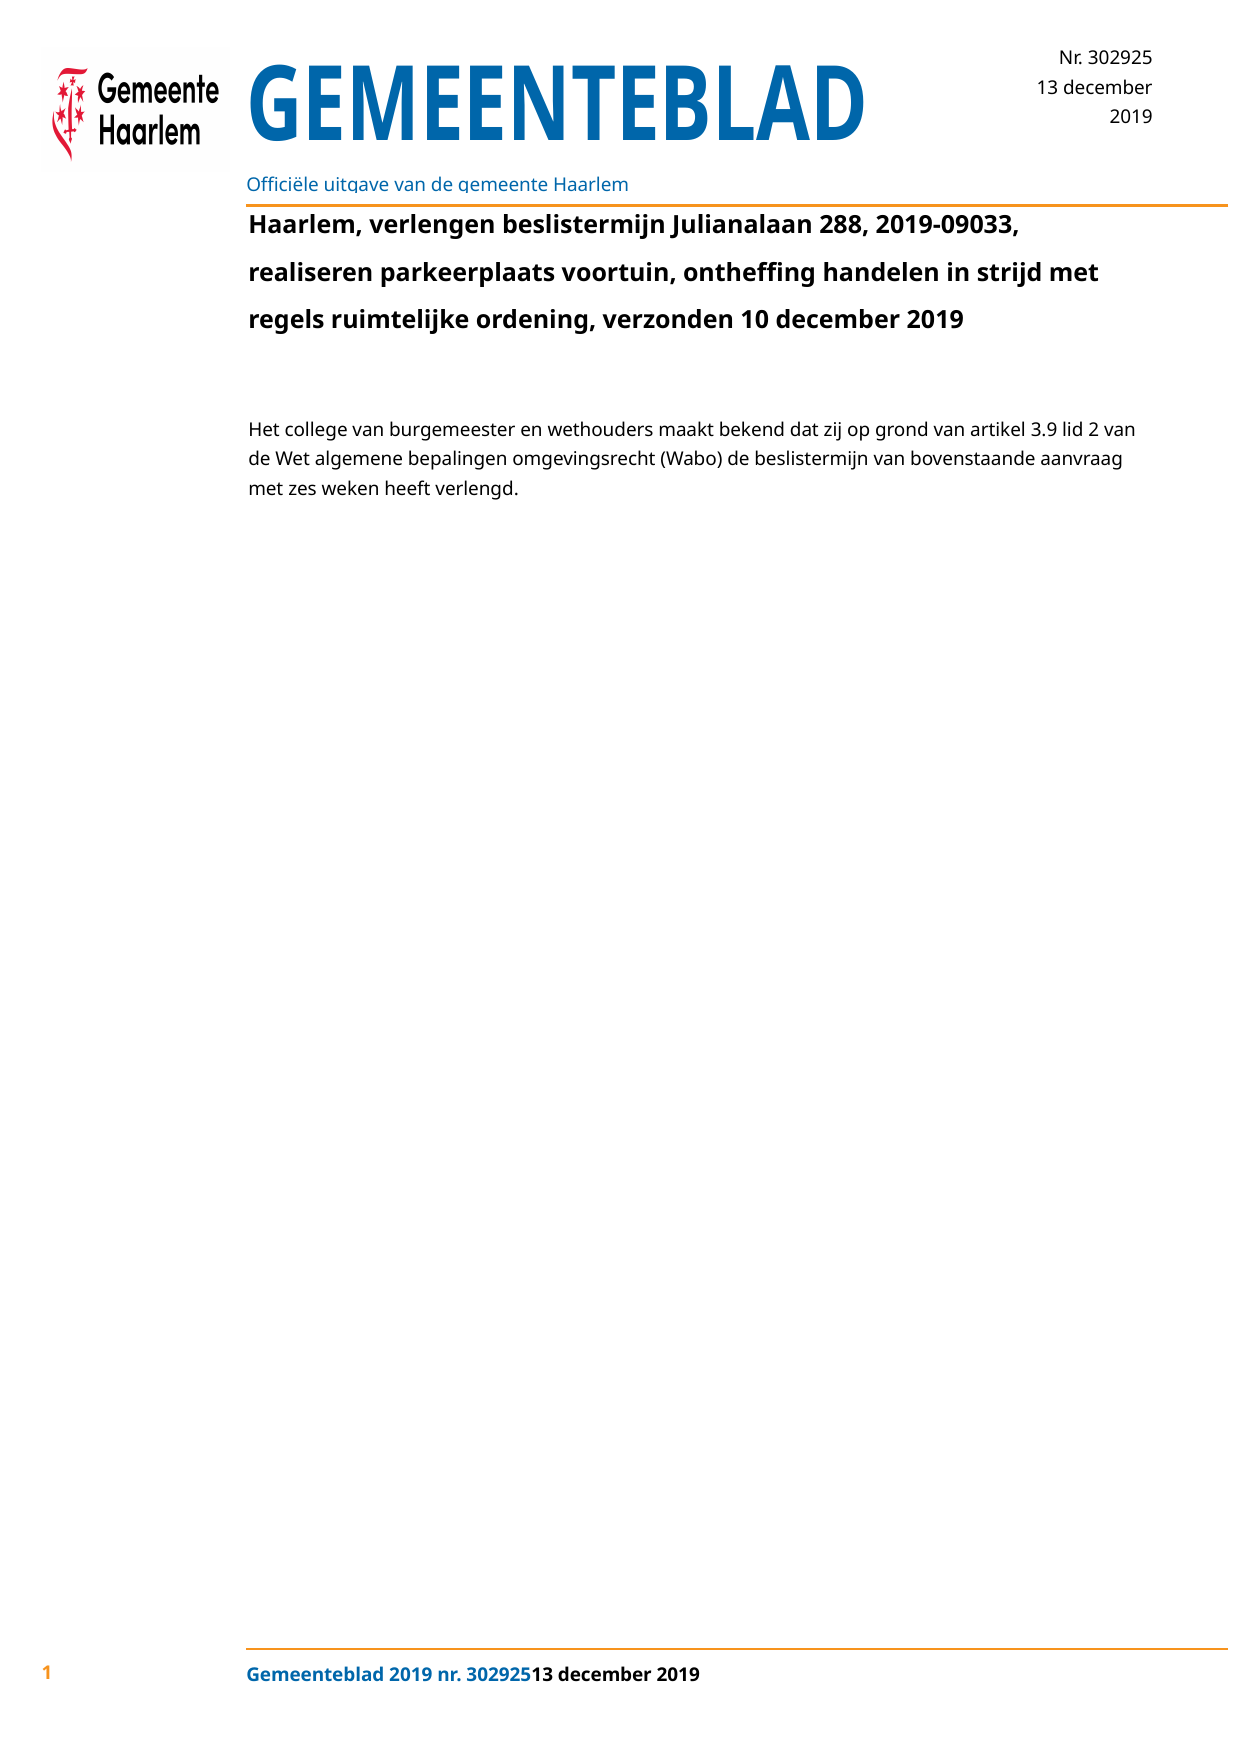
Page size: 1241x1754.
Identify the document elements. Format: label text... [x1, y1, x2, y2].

text Haarlem, verlengen beslistermijn Julianalaan 288, 2019-09033, realiseren parkeerplaats voortuin, ontheffing handelen in strijd met regels ruimtelijke ordening, verzonden 10 december 2019 [248, 207, 1152, 336]
picture [41, 47, 231, 172]
text Het college van burgemeester en wethouders maakt bekend dat zij op grond van artikel 3.9 lid 2 van de Wet algemene bepalingen omgevingsrecht (Wabo) de beslistermijn van bovenstaande aanvraag met zes weken heeft verlengd. [248, 416, 1152, 501]
